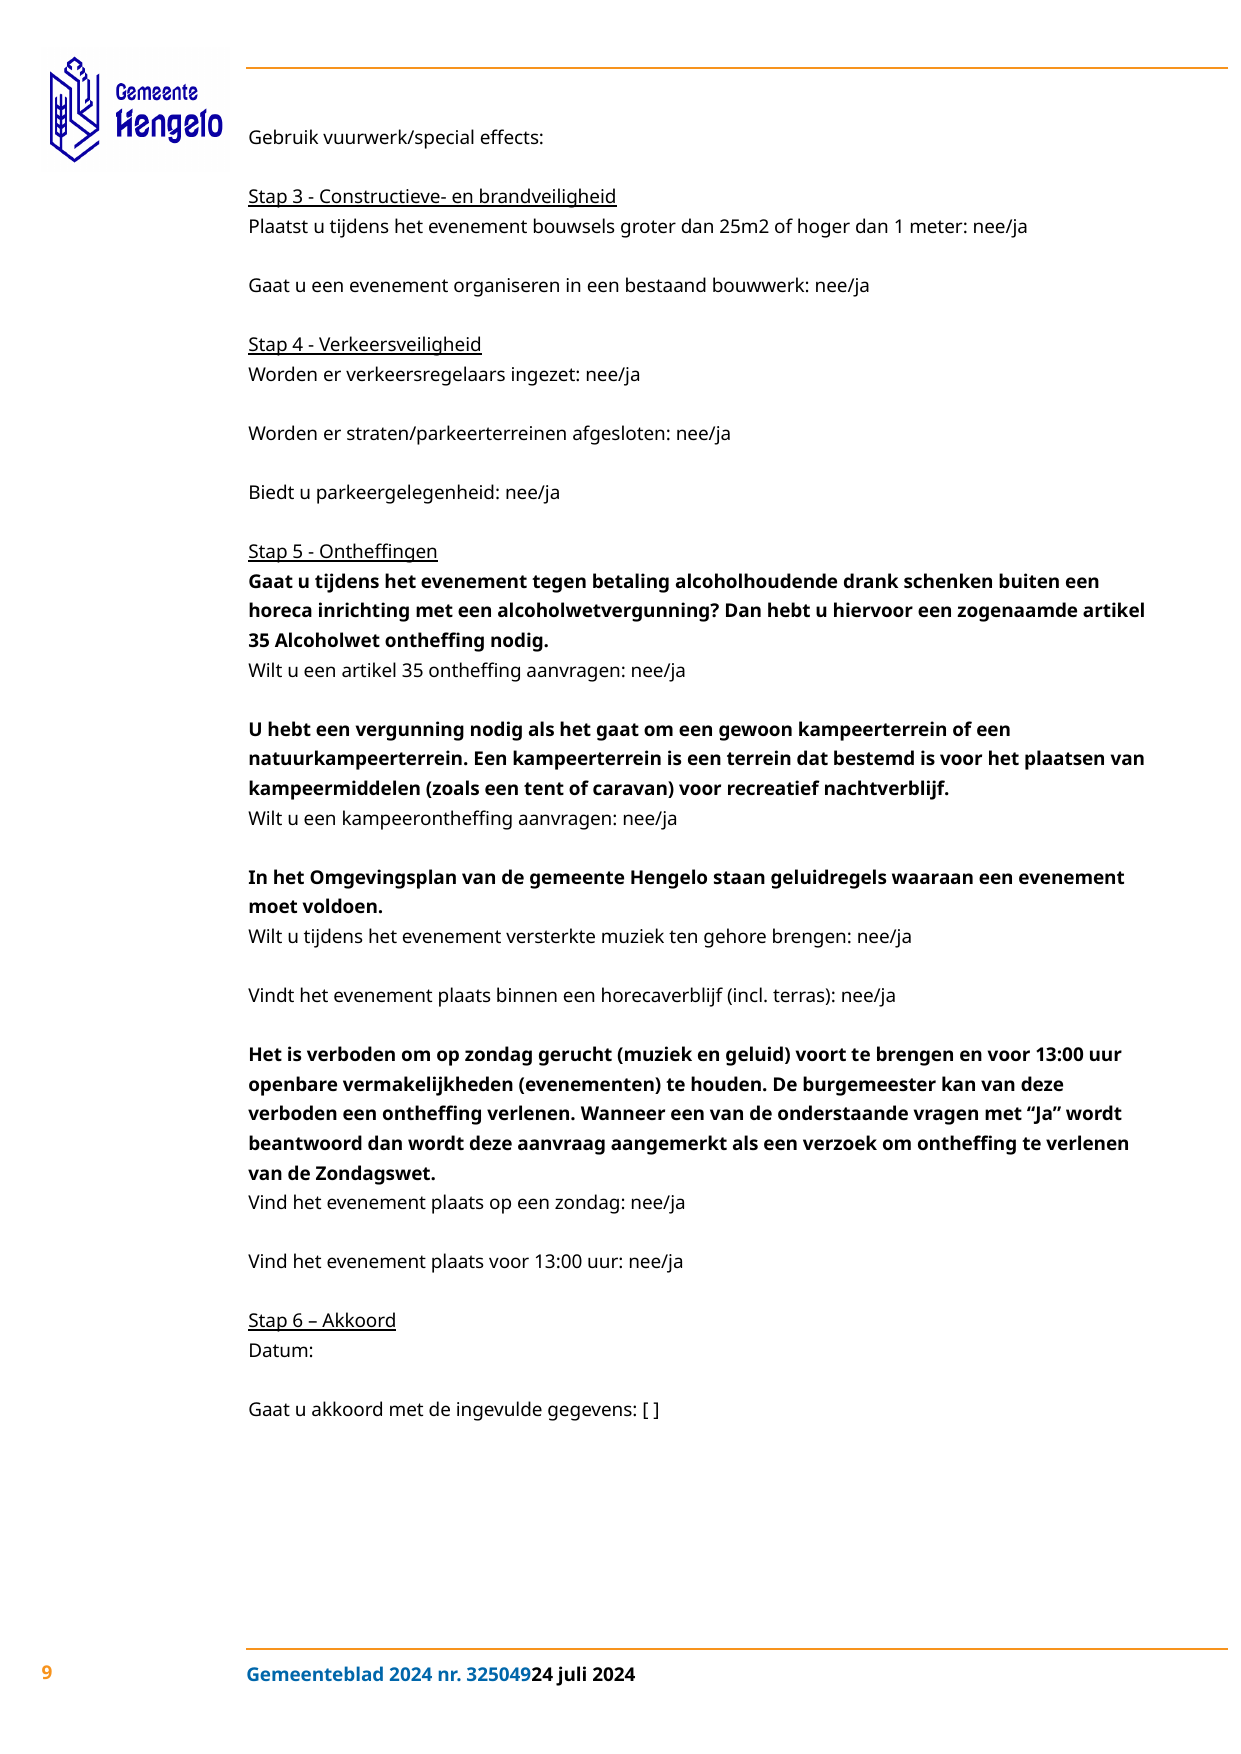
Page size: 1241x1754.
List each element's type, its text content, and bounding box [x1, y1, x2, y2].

text Stap 3 - Constructieve- en brandveiligheid [248, 183, 1152, 209]
text Biedt u parkeergelegenheid: nee/ja [248, 479, 1152, 505]
text Worden er straten/parkeerterreinen afgesloten: nee/ja [248, 420, 1152, 446]
text Gaat u akkoord met de ingevulde gegevens: [ ] [248, 1396, 1152, 1422]
text Vind het evenement plaats op een zondag: nee/ja [248, 1189, 1152, 1215]
text Stap 5 - Ontheffingen [248, 538, 1152, 564]
text Stap 4 - Verkeersveiligheid [248, 331, 1152, 357]
text Plaatst u tijdens het evenement bouwsels groter dan 25m2 of hoger dan 1 meter: nee/ja [248, 213, 1152, 239]
text Gaat u tijdens het evenement tegen betaling alcoholhoudende drank schenken buiten een horeca inrichting met een alcoholwetvergunning? Dan hebt u hiervoor een zogenaamde artikel 35 Alcoholwet ontheffing nodig. [248, 568, 1152, 653]
text Gebruik vuurwerk/special effects: [248, 124, 1152, 150]
text Stap 6 – Akkoord [248, 1308, 1152, 1333]
text Wilt u een kampeerontheffing aanvragen: nee/ja [248, 805, 1152, 831]
text Wilt u een artikel 35 ontheffing aanvragen: nee/ja [248, 657, 1152, 683]
text Datum: [248, 1337, 1152, 1363]
text Wilt u tijdens het evenement versterkte muziek ten gehore brengen: nee/ja [248, 923, 1152, 949]
text In het Omgevingsplan van de gemeente Hengelo staan geluidregels waaraan een evenement moet voldoen. [248, 864, 1152, 919]
text Worden er verkeersregelaars ingezet: nee/ja [248, 361, 1152, 387]
text Vindt het evenement plaats binnen een horecaverblijf (incl. terras): nee/ja [248, 982, 1152, 1008]
text Gaat u een evenement organiseren in een bestaand bouwwerk: nee/ja [248, 272, 1152, 298]
text Het is verboden om op zondag gerucht (muziek en geluid) voort te brengen en voor 13:00 uur openbare vermakelijkheden (evenementen) te houden. De burgemeester kan van deze verboden een ontheffing verlenen. Wanneer een van de onderstaande vragen met “Ja” wordt beantwoord dan wordt deze aanvraag aangemerkt als een verzoek om ontheffing te verlenen van de Zondagswet. [248, 1041, 1152, 1186]
picture [41, 47, 231, 172]
text U hebt een vergunning nodig als het gaat om een gewoon kampeerterrein of een natuurkampeerterrein. Een kampeerterrein is een terrein dat bestemd is voor het plaatsen van kampeermiddelen (zoals een tent of caravan) voor recreatief nachtverblijf. [248, 716, 1152, 801]
text Vind het evenement plaats voor 13:00 uur: nee/ja [248, 1248, 1152, 1274]
